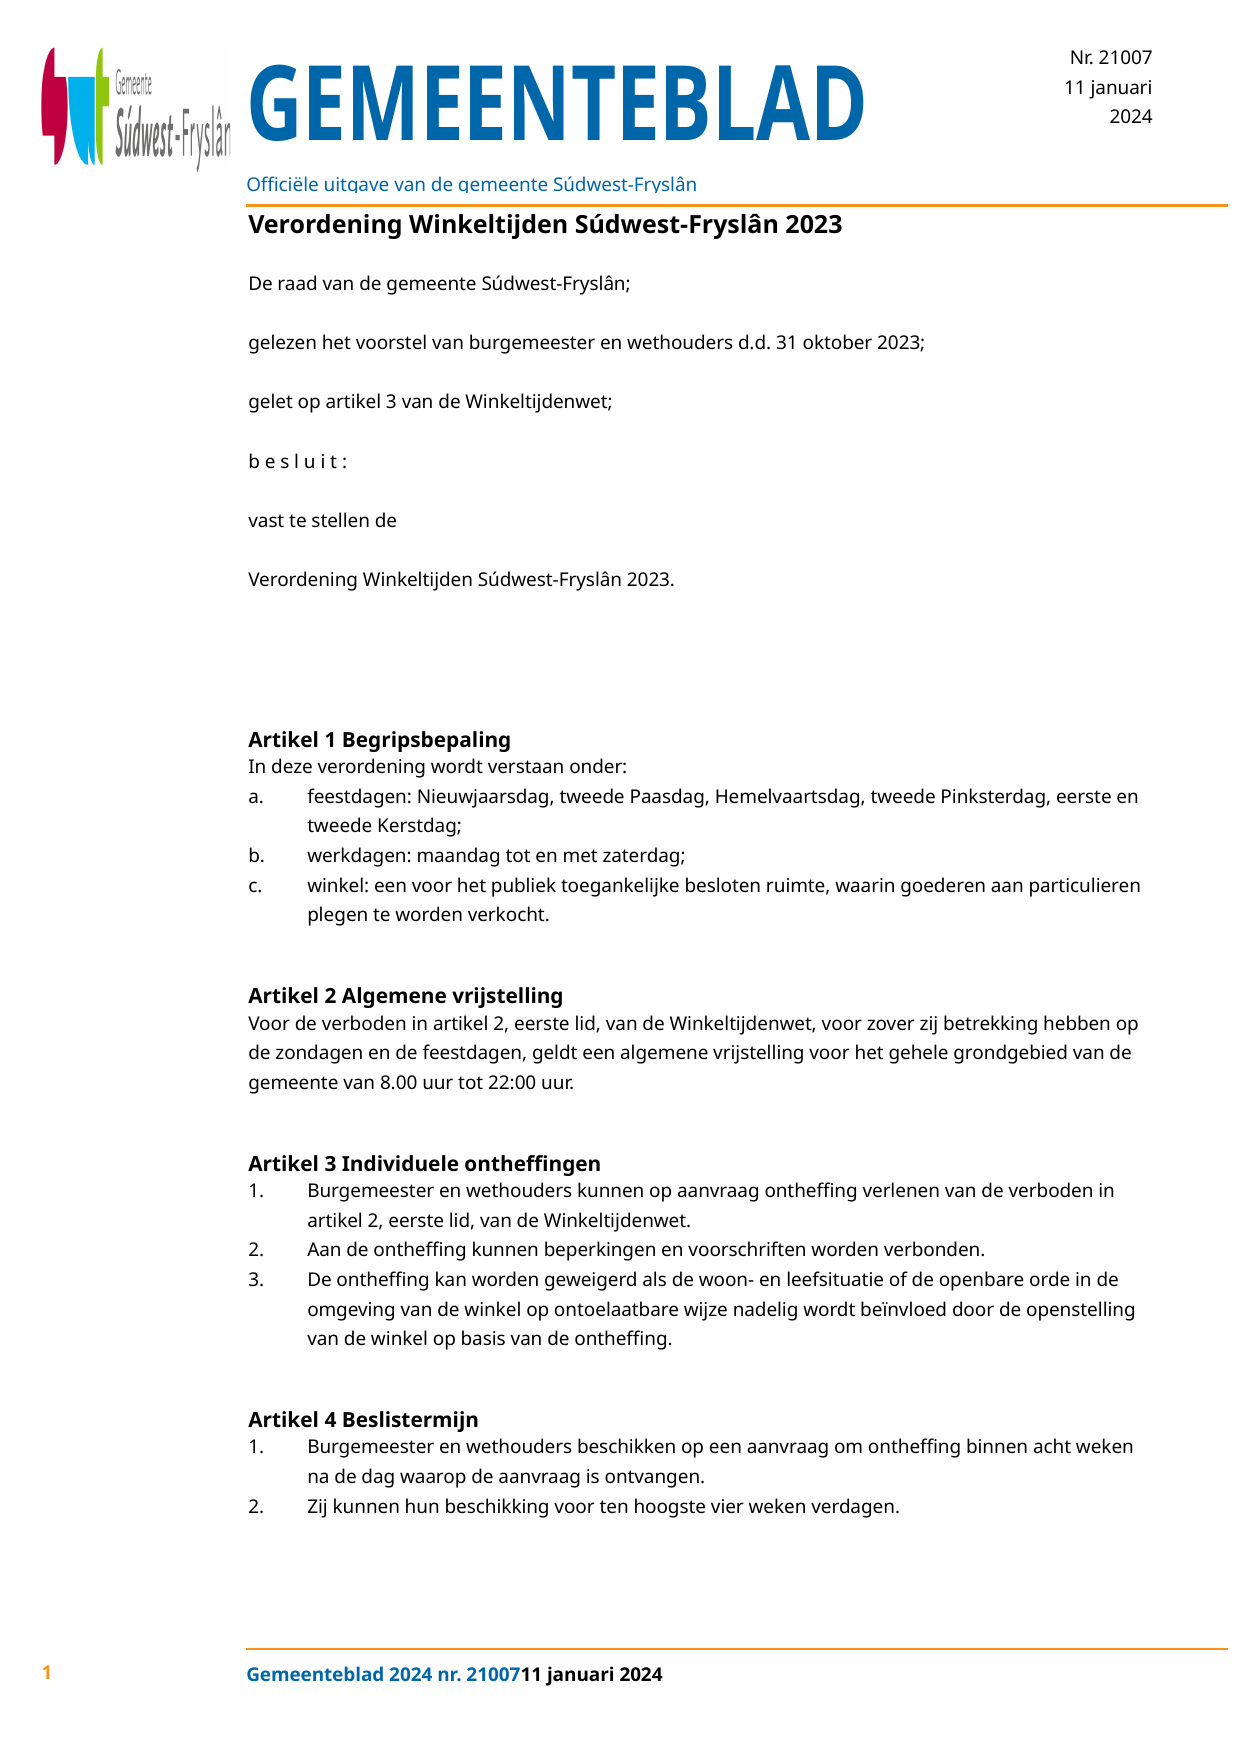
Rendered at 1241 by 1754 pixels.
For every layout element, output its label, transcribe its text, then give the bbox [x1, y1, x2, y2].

text In deze verordening wordt verstaan onder: [248, 753, 1152, 779]
text Verordening Winkeltijden Súdwest-Fryslân 2023. [248, 566, 1152, 592]
text De raad van de gemeente Súdwest-Fryslân; [248, 270, 1152, 296]
text Verordening Winkeltijden Súdwest-Fryslân 2023 [248, 207, 1152, 241]
text vast te stellen de [248, 507, 1152, 533]
list Zij kunnen hun beschikking voor ten hoogste vier weken verdagen. [248, 1493, 1152, 1519]
text Artikel 1 Begripsbepaling [248, 725, 1152, 753]
text Artikel 2 Algemene vrijstelling [248, 981, 1152, 1010]
list werkdagen: maandag tot en met zaterdag; [248, 842, 1152, 868]
list Aan de ontheffing kunnen beperkingen en voorschriften worden verbonden. [248, 1237, 1152, 1262]
picture [41, 47, 231, 172]
text Voor de verboden in artikel 2, eerste lid, van de Winkeltijdenwet, voor zover zij betrekking hebben op de zondagen en de feestdagen, geldt een algemene vrijstelling voor het gehele grondgebied van de gemeente van 8.00 uur tot 22:00 uur. [248, 1010, 1152, 1095]
list winkel: een voor het publiek toegankelijke besloten ruimte, waarin goederen aan particulieren plegen te worden verkocht. [248, 872, 1152, 927]
text Artikel 4 Beslistermijn [248, 1405, 1152, 1434]
list Burgemeester en wethouders kunnen op aanvraag ontheffing verlenen van de verboden in artikel 2, eerste lid, van de Winkeltijdenwet. [248, 1177, 1152, 1233]
text b e s l u i t : [248, 448, 1152, 473]
list Burgemeester en wethouders beschikken op een aanvraag om ontheffing binnen acht weken na de dag waarop de aanvraag is ontvangen. [248, 1434, 1152, 1489]
text gelet op artikel 3 van de Winkeltijdenwet; [248, 389, 1152, 414]
list feestdagen: Nieuwjaarsdag, tweede Paasdag, Hemelvaartsdag, tweede Pinksterdag, eerste en tweede Kerstdag; [248, 783, 1152, 838]
list De ontheffing kan worden geweigerd als de woon- en leefsituatie of de openbare orde in de omgeving van de winkel op ontoelaatbare wijze nadelig wordt beïnvloed door de openstelling van de winkel op basis van de ontheffing. [248, 1266, 1152, 1351]
text Artikel 3 Individuele ontheffingen [248, 1149, 1152, 1177]
text gelezen het voorstel van burgemeester en wethouders d.d. 31 oktober 2023; [248, 329, 1152, 355]
